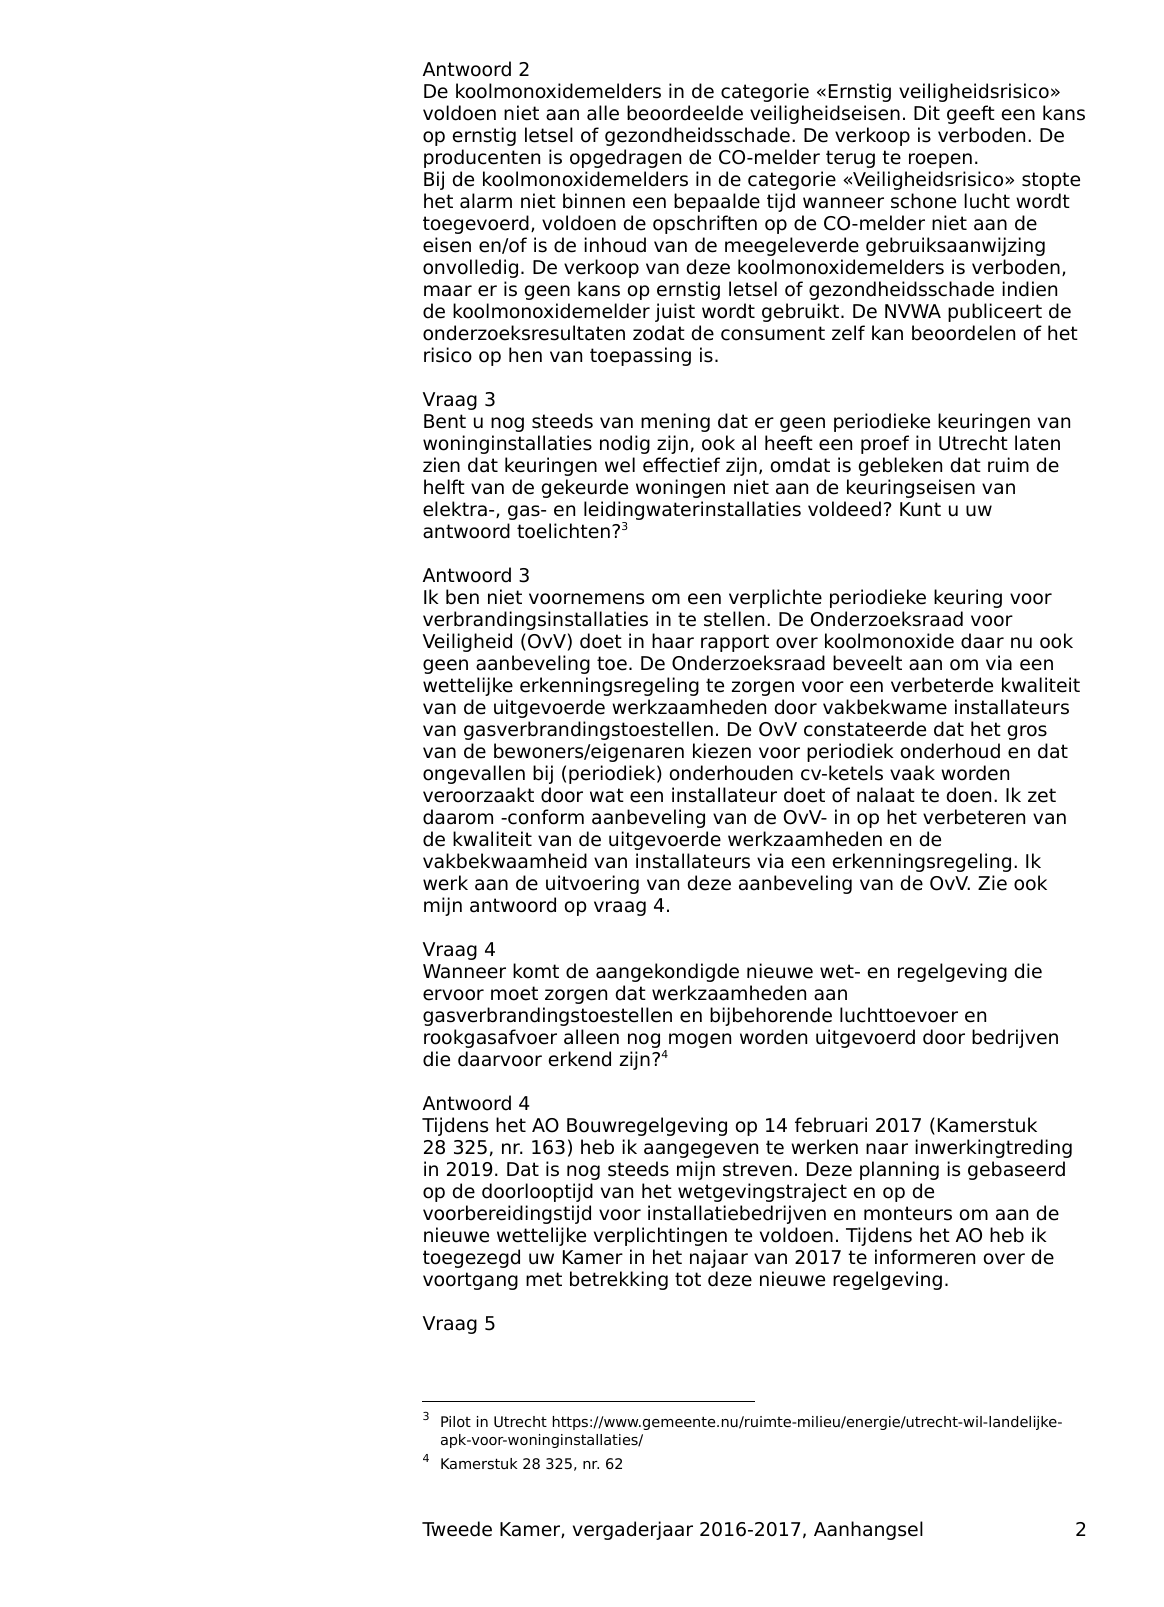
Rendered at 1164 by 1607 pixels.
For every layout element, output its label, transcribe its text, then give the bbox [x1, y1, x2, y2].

text Bij de koolmonoxidemelders in de categorie «Veiligheidsrisico» stopte het alarm niet binnen een bepaalde tijd wanneer schone lucht wordt toegevoerd, voldoen de opschriften op de CO-melder niet aan de eisen en/of is de inhoud van de meegeleverde gebruiksaanwijzing onvolledig. De verkoop van deze koolmonoxidemelders is verboden, maar er is geen kans op ernstig letsel of gezondheidsschade indien de koolmonoxidemelder juist wordt gebruikt. De NVWA publiceert de onderzoeksresultaten zodat de consument zelf kan beoordelen of het risico op hen van toepassing is. [422, 169, 1087, 367]
text Wanneer komt de aangekondigde nieuwe wet- en regelgeving die ervoor moet zorgen dat werkzaamheden aan gasverbrandingstoestellen en bijbehorende luchttoevoer en rookgasafvoer alleen nog mogen worden uitgevoerd door bedrijven die daarvoor erkend zijn? [422, 961, 1087, 1071]
text Ik ben niet voornemens om een verplichte periodieke keuring voor verbrandingsinstallaties in te stellen. De Onderzoeksraad voor Veiligheid (OvV) doet in haar rapport over koolmonoxide daar nu ook geen aanbeveling toe. De Onderzoeksraad beveelt aan om via een wettelijke erkenningsregeling te zorgen voor een verbeterde kwaliteit van de uitgevoerde werkzaamheden door vakbekwame installateurs van gasverbrandingstoestellen. De OvV constateerde dat het gros van de bewoners/eigenaren kiezen voor periodiek onderhoud en dat ongevallen bij (periodiek) onderhouden cv-ketels vaak worden veroorzaakt door wat een installateur doet of nalaat te doen. Ik zet daarom -conform aanbeveling van de OvV- in op het verbeteren van de kwaliteit van de uitgevoerde werkzaamheden en de vakbekwaamheid van installateurs via een erkenningsregeling. Ik werk aan de uitvoering van deze aanbeveling van de OvV. Zie ook mijn antwoord op vraag 4. [422, 587, 1087, 917]
text Vraag 4 [422, 939, 1087, 961]
text Antwoord 2 [422, 59, 1087, 81]
text Vraag 5 [422, 1313, 1087, 1335]
text Vraag 3 [422, 389, 1087, 411]
text Pilot in Utrecht https://www.gemeente.nu/ruimte-milieu/energie/utrecht-wil-landelijke-apk-voor-woninginstallaties/ [422, 1410, 1087, 1449]
text Kamerstuk 28 325, nr. 62 [422, 1452, 1087, 1474]
text Antwoord 3 [422, 565, 1087, 587]
text Bent u nog steeds van mening dat er geen periodieke keuringen van woninginstallaties nodig zijn, ook al heeft een proef in Utrecht laten zien dat keuringen wel effectief zijn, omdat is gebleken dat ruim de helft van de gekeurde woningen niet aan de keuringseisen van elektra-, gas- en leidingwaterinstallaties voldeed? Kunt u uw antwoord toelichten? [422, 411, 1087, 543]
text Tijdens het AO Bouwregelgeving op 14 februari 2017 (Kamerstuk 28 325, nr. 163) heb ik aangegeven te werken naar inwerkingtreding in 2019. Dat is nog steeds mijn streven. Deze planning is gebaseerd op de doorlooptijd van het wetgevingstraject en op de voorbereidingstijd voor installatiebedrijven en monteurs om aan de nieuwe wettelijke verplichtingen te voldoen. Tijdens het AO heb ik toegezegd uw Kamer in het najaar van 2017 te informeren over de voortgang met betrekking tot deze nieuwe regelgeving. [422, 1115, 1087, 1291]
text De koolmonoxidemelders in de categorie «Ernstig veiligheidsrisico» voldoen niet aan alle beoordeelde veiligheidseisen. Dit geeft een kans op ernstig letsel of gezondheidsschade. De verkoop is verboden. De producenten is opgedragen de CO-melder terug te roepen. [422, 81, 1087, 169]
text Antwoord 4 [422, 1093, 1087, 1115]
